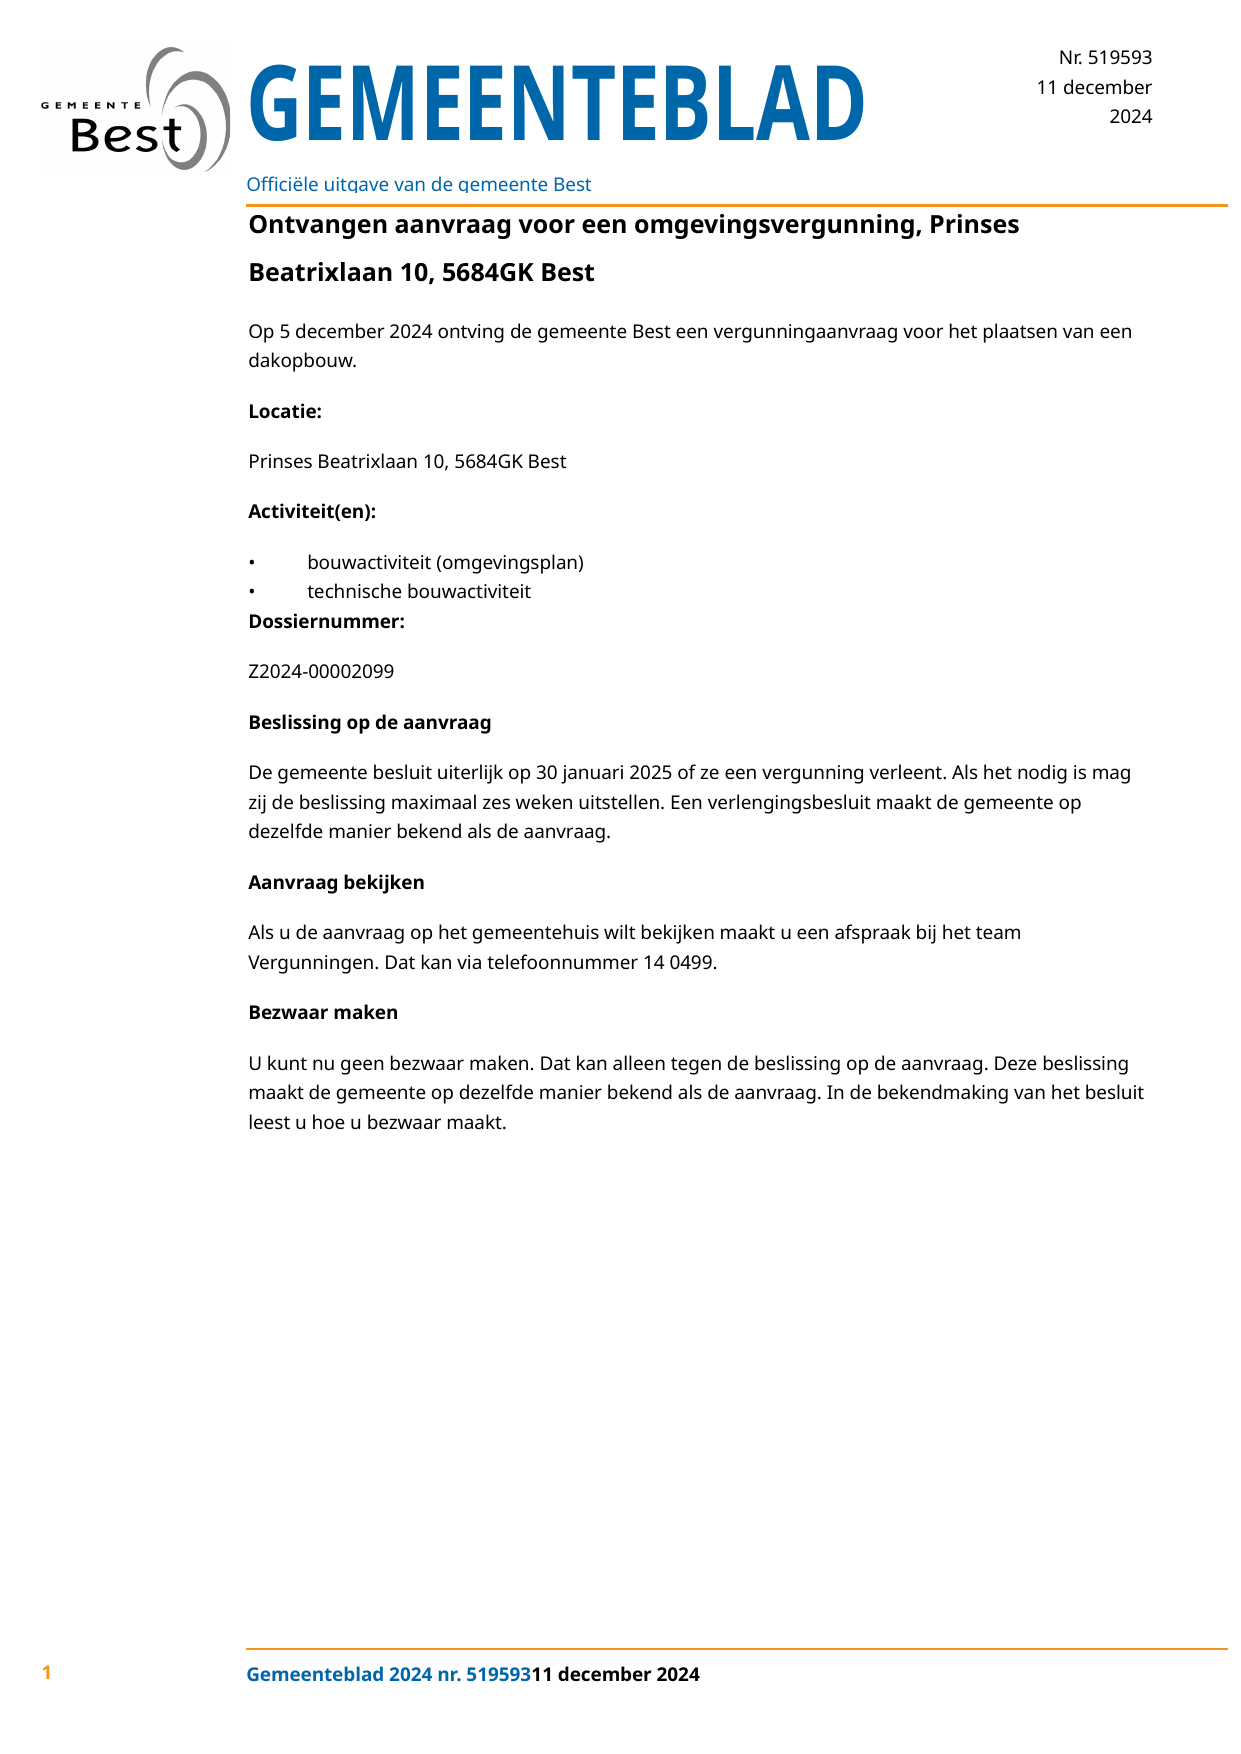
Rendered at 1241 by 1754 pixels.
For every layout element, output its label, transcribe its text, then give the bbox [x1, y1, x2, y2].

text Locatie: [248, 398, 1152, 424]
text Aanvraag bekijken [248, 869, 1152, 895]
text De gemeente besluit uiterlijk op 30 januari 2025 of ze een vergunning verleent. Als het nodig is mag zij de beslissing maximaal zes weken uitstellen. Een verlengingsbesluit maakt de gemeente op dezelfde manier bekend als de aanvraag. [248, 759, 1152, 844]
text Bezwaar maken [248, 999, 1152, 1025]
text Z2024-00002099 [248, 659, 1152, 684]
text Prinses Beatrixlaan 10, 5684GK Best [248, 448, 1152, 474]
text Beslissing op de aanvraag [248, 709, 1152, 735]
text U kunt nu geen bezwaar maken. Dat kan alleen tegen de beslissing op de aanvraag. Deze beslissing maakt de gemeente op dezelfde manier bekend als de aanvraag. In de bekendmaking van het besluit leest u hoe u bezwaar maakt. [248, 1050, 1152, 1135]
text Op 5 december 2024 ontving de gemeente Best een vergunningaanvraag voor het plaatsen van een dakopbouw. [248, 318, 1152, 373]
list technische bouwactiviteit [248, 579, 1152, 604]
list bouwactiviteit (omgevingsplan) [248, 549, 1152, 575]
text Als u de aanvraag op het gemeentehuis wilt bekijken maakt u een afspraak bij het team Vergunningen. Dat kan via telefoonnummer 14 0499. [248, 919, 1152, 975]
picture [41, 47, 231, 172]
text Ontvangen aanvraag voor een omgevingsvergunning, Prinses Beatrixlaan 10, 5684GK Best [248, 207, 1152, 288]
text Dossiernummer: [248, 608, 1152, 634]
text Activiteit(en): [248, 499, 1152, 524]
